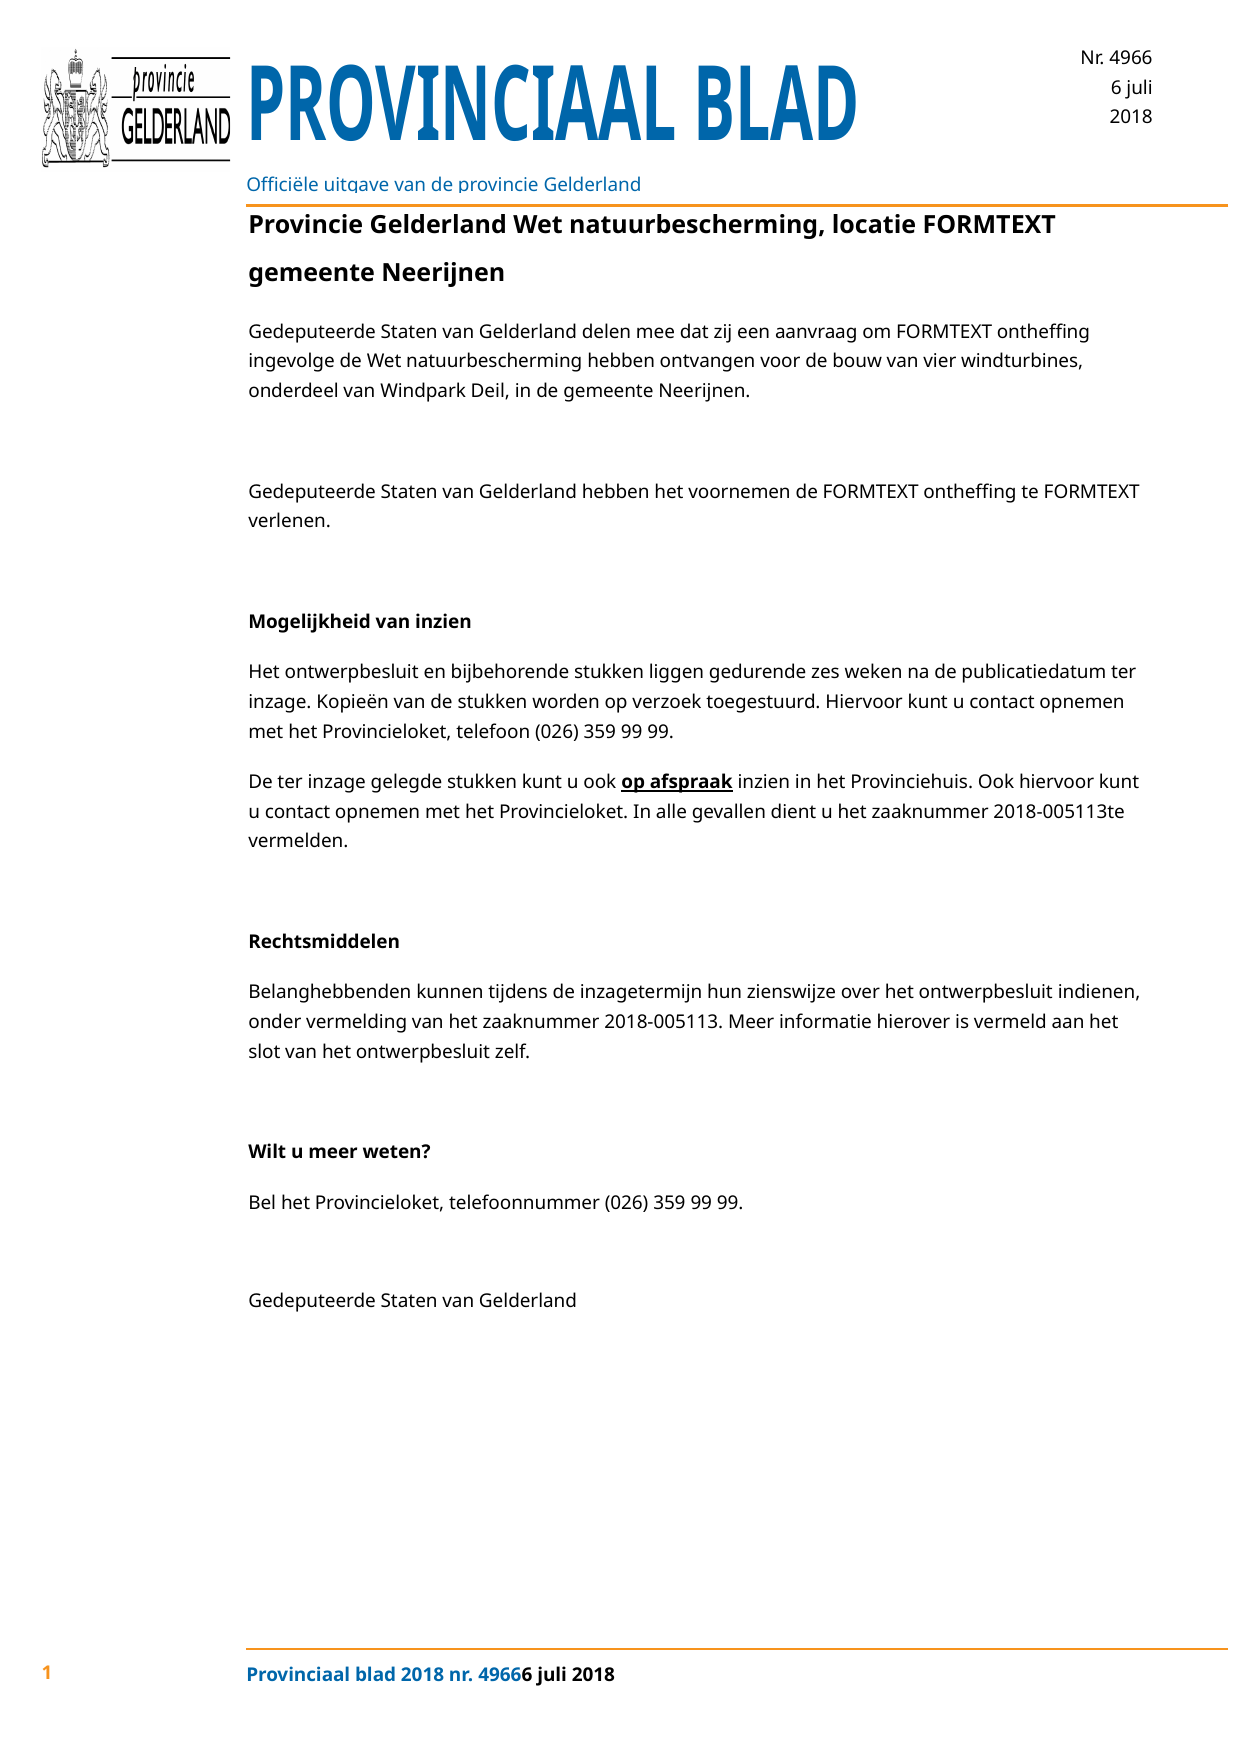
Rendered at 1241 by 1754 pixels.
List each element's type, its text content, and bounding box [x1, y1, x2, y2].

text Het ontwerpbesluit en bijbehorende stukken liggen gedurende zes weken na de publicatiedatum ter inzage. Kopieën van de stukken worden op verzoek toegestuurd. Hiervoor kunt u contact opnemen met het Provincieloket, telefoon (026) 359 99 99. [248, 659, 1152, 744]
text Mogelijkheid van inzien [248, 608, 1152, 634]
text Gedeputeerde Staten van Gelderland delen mee dat zij een aanvraag om FORMTEXT ontheffing ingevolge de Wet natuurbescherming hebben ontvangen voor de bouw van vier windturbines, onderdeel van Windpark Deil, in de gemeente Neerijnen. [248, 318, 1152, 403]
text Provincie Gelderland Wet natuurbescherming, locatie FORMTEXT gemeente Neerijnen [248, 207, 1152, 288]
text Rechtsmiddelen [248, 928, 1152, 954]
text De ter inzage gelegde stukken kunt u ook op afspraak inzien in het Provinciehuis. Ook hiervoor kunt u contact opnemen met het Provincieloket. In alle gevallen dient u het zaaknummer 2018-005113te vermelden. [248, 768, 1152, 853]
text Belanghebbenden kunnen tijdens de inzagetermijn hun zienswijze over het ontwerpbesluit indienen, onder vermelding van het zaaknummer 2018-005113. Meer informatie hierover is vermeld aan het slot van het ontwerpbesluit zelf. [248, 979, 1152, 1064]
text Bel het Provincieloket, telefoonnummer (026) 359 99 99. [248, 1189, 1152, 1215]
text Gedeputeerde Staten van Gelderland hebben het voornemen de FORMTEXT ontheffing te FORMTEXT verlenen. [248, 478, 1152, 533]
text Gedeputeerde Staten van Gelderland [248, 1287, 1152, 1313]
text Wilt u meer weten? [248, 1139, 1152, 1164]
picture [41, 47, 231, 172]
